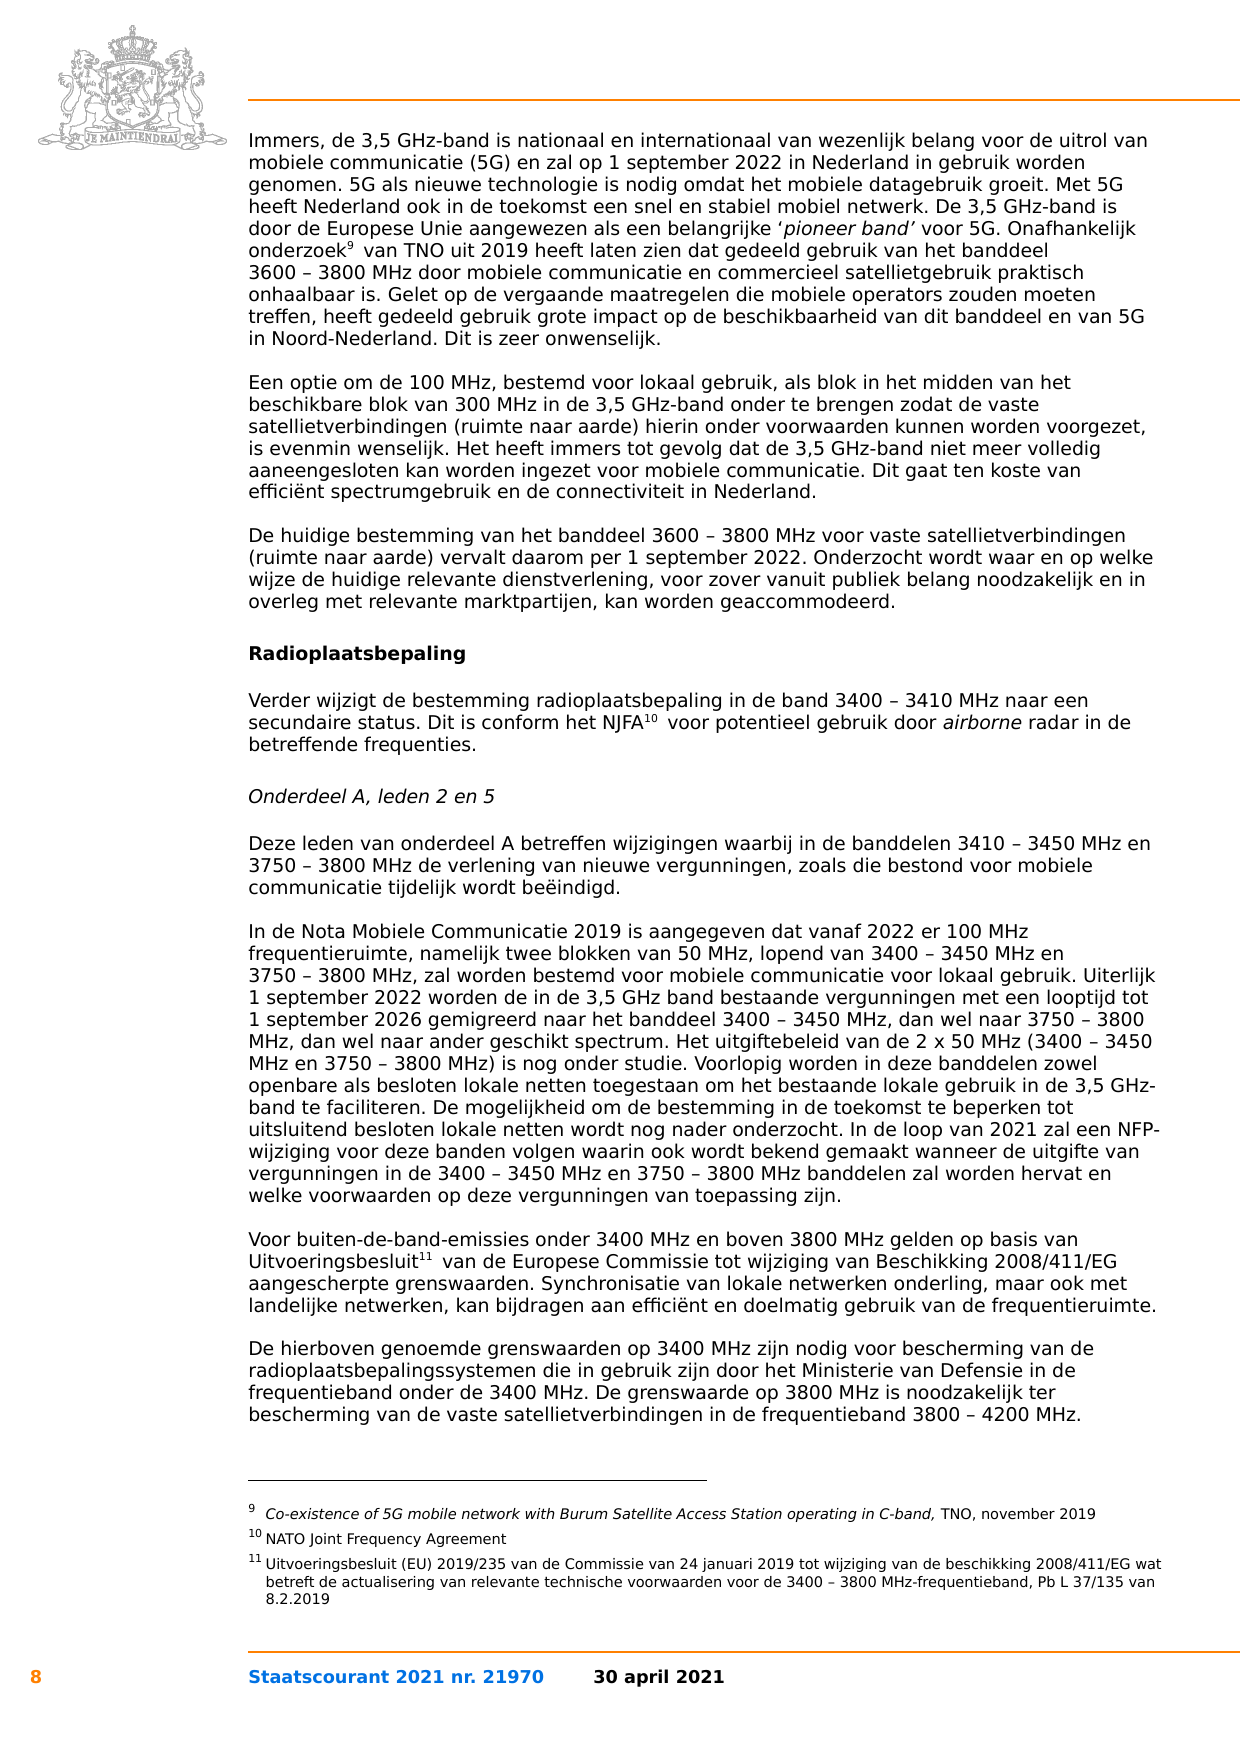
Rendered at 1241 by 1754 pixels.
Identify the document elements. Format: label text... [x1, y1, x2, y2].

text NATO Joint Frequency Agreement [248, 1527, 1163, 1549]
text Een optie om de 100 MHz, bestemd voor lokaal gebruik, als blok in het midden van het beschikbare blok van 300 MHz in de 3,5 GHz-band onder te brengen zodat de vaste satellietverbindingen (ruimte naar aarde) hierin onder voorwaarden kunnen worden voorgezet, is evenmin wenselijk. Het heeft immers tot gevolg dat de 3,5 GHz-band niet meer volledig aaneengesloten kan worden ingezet voor mobiele communicatie. Dit gaat ten koste van efficiënt spectrumgebruik en de connectiviteit in Nederland. [248, 372, 1163, 503]
subtitle Radioplaatsbepaling [248, 643, 1163, 665]
subtitle Onderdeel A, leden 2 en 5 [248, 786, 1163, 808]
text In de Nota Mobiele Communicatie 2019 is aangegeven dat vanaf 2022 er 100 MHz frequentieruimte, namelijk twee blokken van 50 MHz, lopend van 3400 – 3450 MHz en 3750 – 3800 MHz, zal worden bestemd voor mobiele communicatie voor lokaal gebruik. Uiterlijk 1 september 2022 worden de in de 3,5 GHz band bestaande vergunningen met een looptijd tot 1 september 2026 gemigreerd naar het banddeel 3400 – 3450 MHz, dan wel naar 3750 – 3800 MHz, dan wel naar ander geschikt spectrum. Het uitgiftebeleid van de 2 x 50 MHz (3400 – 3450 MHz en 3750 – 3800 MHz) is nog onder studie. Voorlopig worden in deze banddelen zowel openbare als besloten lokale netten toegestaan om het bestaande lokale gebruik in de 3,5 GHz-band te faciliteren. De mogelijkheid om de bestemming in de toekomst te beperken tot uitsluitend besloten lokale netten wordt nog nader onderzocht. In de loop van 2021 zal een NFP-wijziging voor deze banden volgen waarin ook wordt bekend gemaakt wanneer de uitgifte van vergunningen in de 3400 – 3450 MHz en 3750 – 3800 MHz banddelen zal worden hervat en welke voorwaarden op deze vergunningen van toepassing zijn. [248, 921, 1163, 1207]
text Immers, de 3,5 GHz-band is nationaal en internationaal van wezenlijk belang voor de uitrol van mobiele communicatie (5G) en zal op 1 september 2022 in Nederland in gebruik worden genomen. 5G als nieuwe technologie is nodig omdat het mobiele datagebruik groeit. Met 5G heeft Nederland ook in de toekomst een snel en stabiel mobiel netwerk. De 3,5 GHz-band is door de Europese Unie aangewezen als een belangrijke ‘pioneer band’ voor 5G. Onafhankelijk onderzoek van TNO uit 2019 heeft laten zien dat gedeeld gebruik van het banddeel 3600 – 3800 MHz door mobiele communicatie en commercieel satellietgebruik praktisch onhaalbaar is. Gelet op de vergaande maatregelen die mobiele operators zouden moeten treffen, heeft gedeeld gebruik grote impact op de beschikbaarheid van dit banddeel en van 5G in Noord-Nederland. Dit is zeer onwenselijk. [248, 130, 1163, 350]
text Voor buiten-de-band-emissies onder 3400 MHz en boven 3800 MHz gelden op basis van Uitvoeringsbesluit van de Europese Commissie tot wijziging van Beschikking 2008/411/EG aangescherpte grenswaarden. Synchronisatie van lokale netwerken onderling, maar ook met landelijke netwerken, kan bijdragen aan efficiënt en doelmatig gebruik van de frequentieruimte. [248, 1228, 1163, 1316]
text Uitvoeringsbesluit (EU) 2019/235 van de Commissie van 24 januari 2019 tot wijziging van de beschikking 2008/411/EG wat betreft de actualisering van relevante technische voorwaarden voor de 3400 – 3800 MHz-frequentieband, Pb L 37/135 van 8.2.2019 [248, 1552, 1163, 1608]
text Verder wijzigt de bestemming radioplaatsbepaling in de band 3400 – 3410 MHz naar een secundaire status. Dit is conform het NJFA voor potentieel gebruik door airborne radar in de betreffende frequenties. [248, 690, 1163, 756]
text Co-existence of 5G mobile network with Burum Satellite Access Station operating in C-band, TNO, november 2019 [248, 1502, 1163, 1524]
text De hierboven genoemde grenswaarden op 3400 MHz zijn nodig voor bescherming van de radioplaatsbepalingssystemen die in gebruik zijn door het Ministerie van Defensie in de frequentieband onder de 3400 MHz. De grenswaarde op 3800 MHz is noodzakelijk ter bescherming van de vaste satellietverbindingen in de frequentieband 3800 – 4200 MHz. [248, 1338, 1163, 1426]
picture [38, 25, 227, 150]
text De huidige bestemming van het banddeel 3600 – 3800 MHz voor vaste satellietverbindingen (ruimte naar aarde) vervalt daarom per 1 september 2022. Onderzocht wordt waar en op welke wijze de huidige relevante dienstverlening, voor zover vanuit publiek belang noodzakelijk en in overleg met relevante marktpartijen, kan worden geaccommodeerd. [248, 525, 1163, 613]
text Deze leden van onderdeel A betreffen wijzigingen waarbij in de banddelen 3410 – 3450 MHz en 3750 – 3800 MHz de verlening van nieuwe vergunningen, zoals die bestond voor mobiele communicatie tijdelijk wordt beëindigd. [248, 833, 1163, 899]
